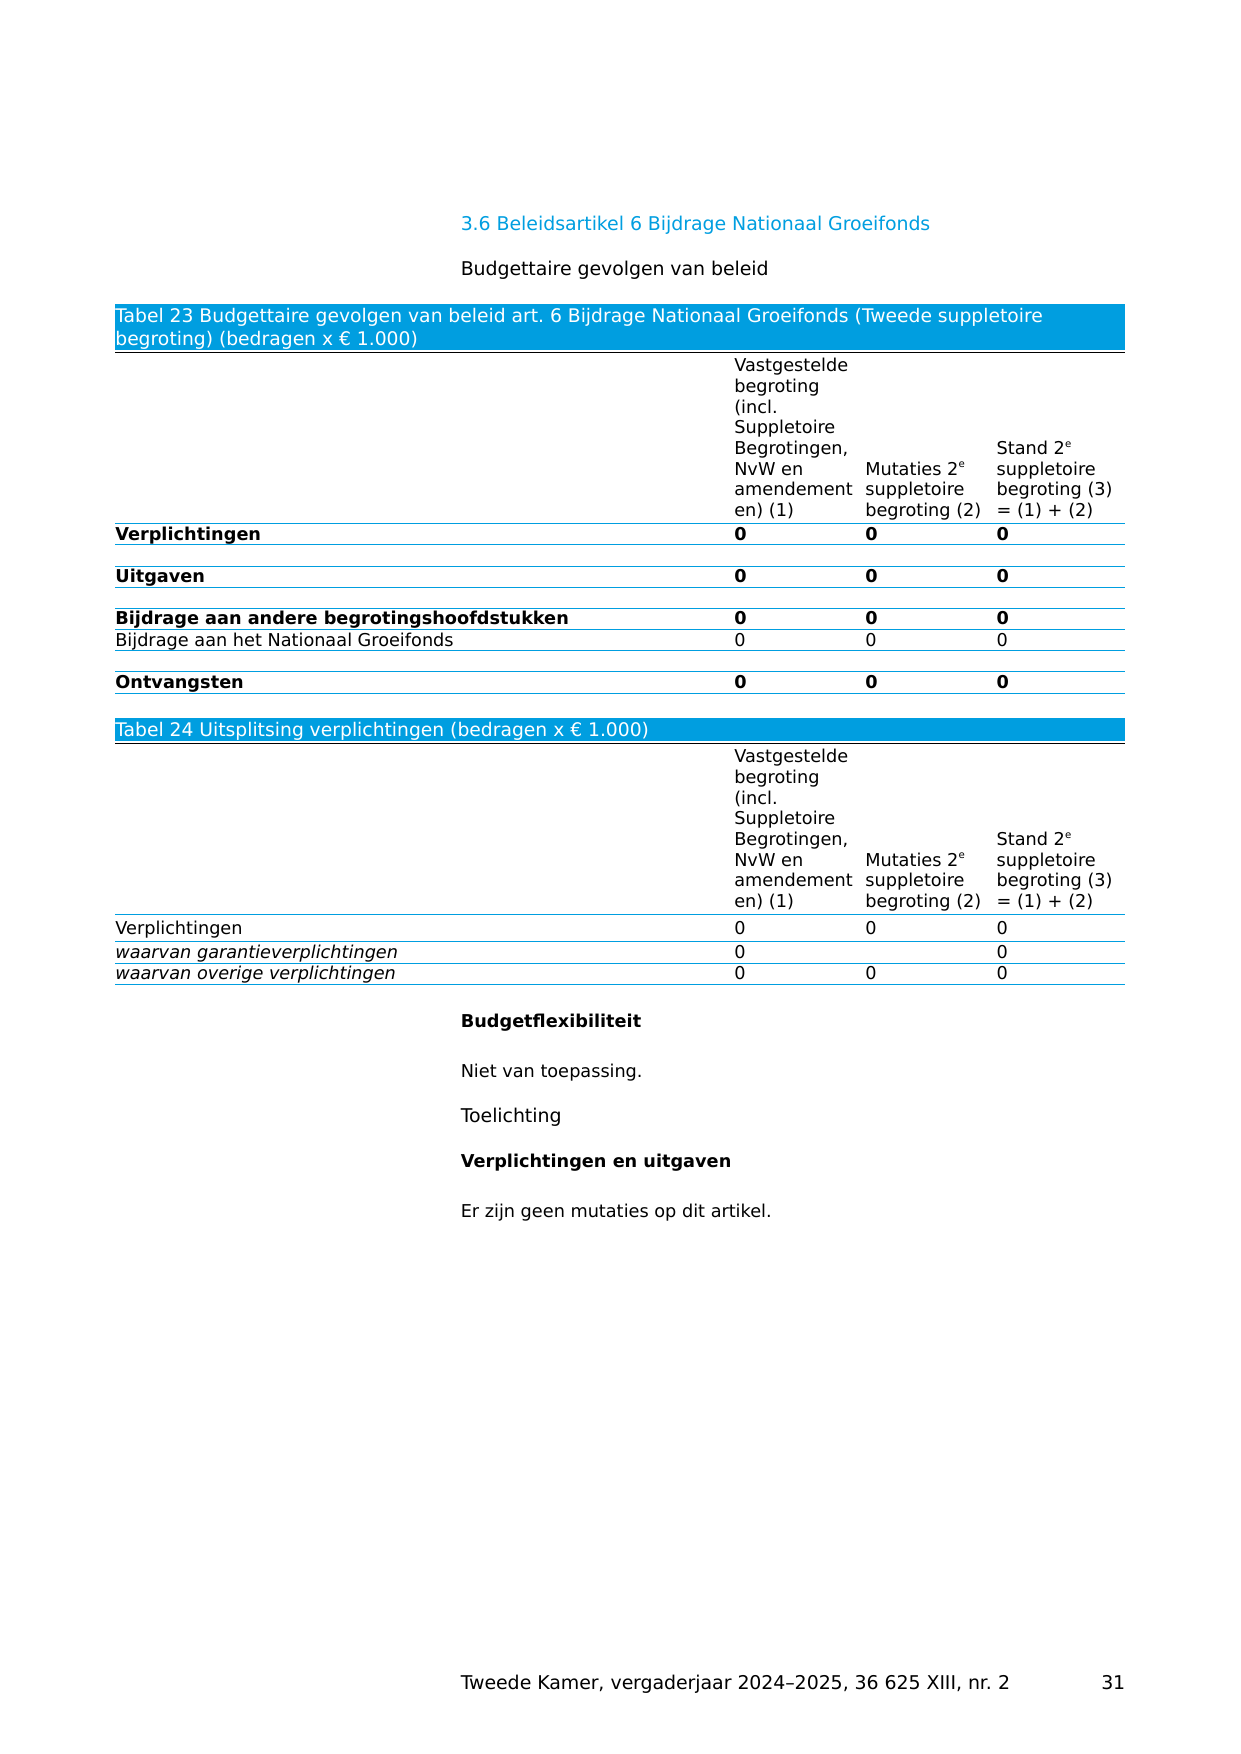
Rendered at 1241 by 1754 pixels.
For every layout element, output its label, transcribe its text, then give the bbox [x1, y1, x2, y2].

table_cell 0 [994, 672, 1125, 692]
table_cell 0 [731, 672, 862, 692]
text Budgetflexibiliteit [461, 1009, 1125, 1032]
table_cell [115, 545, 731, 566]
table_cell Ontvangsten [115, 672, 731, 692]
table_cell [862, 942, 993, 962]
table_cell Mutaties 2e suppletoire begroting (2) [862, 744, 993, 914]
text Verplichtingen en uitgaven [461, 1149, 1125, 1172]
title Budgettaire gevolgen van beleid [461, 258, 1125, 280]
table_cell 0 [731, 915, 862, 941]
table_cell 0 [862, 630, 993, 650]
table_cell [115, 651, 731, 671]
table_cell 0 [731, 609, 862, 629]
table_cell 0 [862, 567, 993, 587]
table_cell Vastgestelde begroting (incl. Suppletoire Begrotingen, NvW en amendementen) (1) [731, 744, 862, 914]
table_cell waarvan garantieverplichtingen [115, 942, 731, 962]
table_cell waarvan overige verplichtingen [115, 964, 731, 983]
table_cell [115, 353, 731, 523]
table_cell Bijdrage aan het Nationaal Groeifonds [115, 630, 731, 650]
table_cell [731, 651, 862, 671]
table_cell 0 [862, 915, 993, 941]
table_cell 0 [731, 524, 862, 544]
table_cell [115, 588, 731, 608]
table_cell 0 [862, 964, 993, 983]
table_cell Uitgaven [115, 567, 731, 587]
table_cell 0 [994, 630, 1125, 650]
table_cell 0 [994, 567, 1125, 587]
table_cell Mutaties 2e suppletoire begroting (2) [862, 353, 993, 523]
table_cell 0 [862, 672, 993, 692]
table_cell [862, 545, 993, 566]
table_cell [994, 588, 1125, 608]
text Niet van toepassing. [461, 1059, 1125, 1082]
table_cell Bijdrage aan andere begrotingshoofdstukken [115, 609, 731, 629]
title 3.6 Beleidsartikel 6 Bijdrage Nationaal Groeifonds [461, 213, 1125, 235]
table_cell 0 [731, 567, 862, 587]
table_cell 0 [862, 524, 993, 544]
table_cell 0 [994, 964, 1125, 983]
table_cell 0 [994, 915, 1125, 941]
table_cell Verplichtingen [115, 915, 731, 941]
table_cell 0 [731, 964, 862, 983]
table_cell Stand 2e suppletoire begroting (3) = (1) + (2) [994, 744, 1125, 914]
table_cell Verplichtingen [115, 524, 731, 544]
table_cell [115, 744, 731, 914]
table_cell Vastgestelde begroting (incl. Suppletoire Begrotingen, NvW en amendementen) (1) [731, 353, 862, 523]
table_cell [862, 651, 993, 671]
table_cell [994, 545, 1125, 566]
table_cell [731, 545, 862, 566]
text Er zijn geen mutaties op dit artikel. [461, 1199, 1125, 1222]
title Toelichting [461, 1105, 1125, 1149]
table_cell 0 [731, 630, 862, 650]
table_cell 0 [994, 942, 1125, 962]
table_cell Stand 2e suppletoire begroting (3) = (1) + (2) [994, 353, 1125, 523]
table_cell 0 [994, 609, 1125, 629]
table_cell 0 [994, 524, 1125, 544]
table_cell [994, 651, 1125, 671]
table_cell 0 [731, 942, 862, 962]
table_cell 0 [862, 609, 993, 629]
table_cell [731, 588, 862, 608]
table_cell [862, 588, 993, 608]
